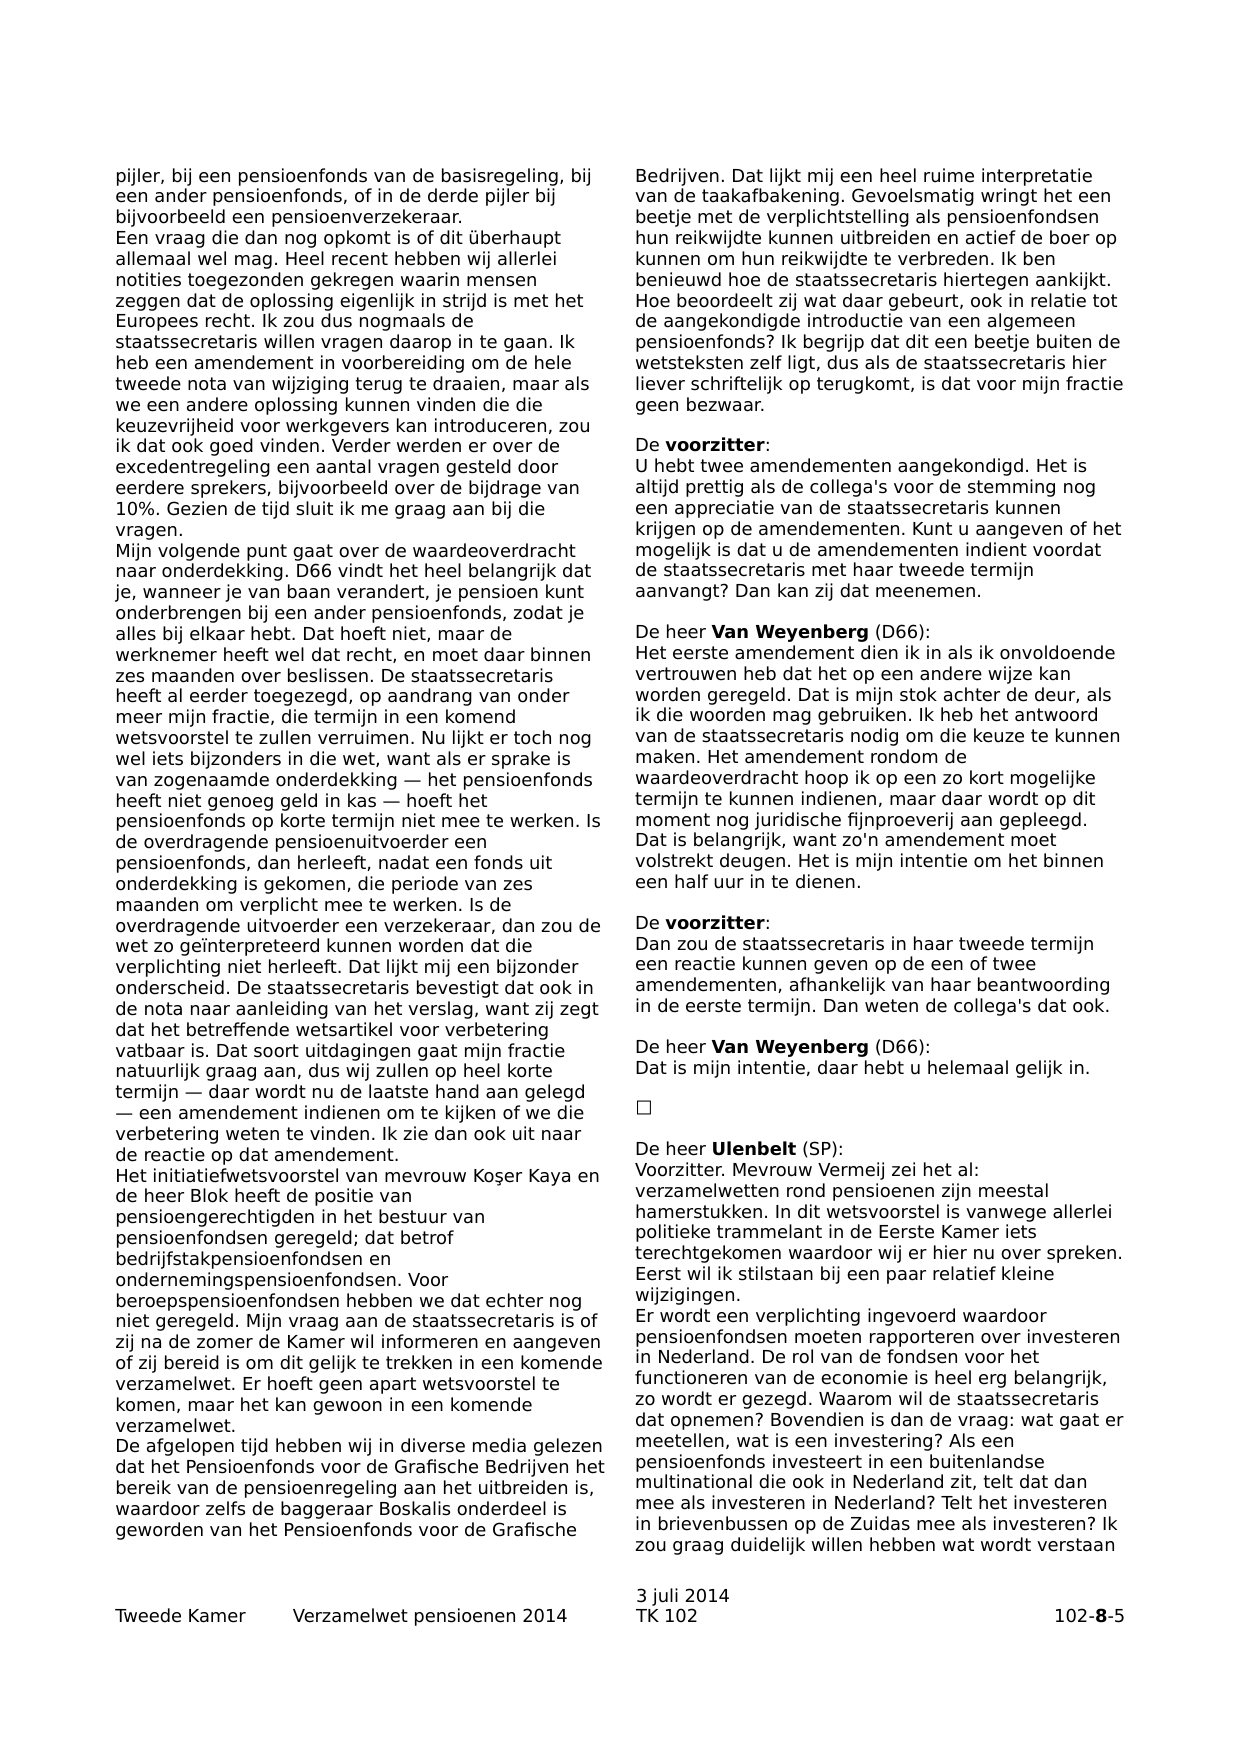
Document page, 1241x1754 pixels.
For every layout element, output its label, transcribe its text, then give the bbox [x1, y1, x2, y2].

text De heer Van Weyenberg (D66): [635, 622, 1125, 643]
text Een vraag die dan nog opkomt is of dit überhaupt allemaal wel mag. Heel recent hebben wij allerlei notities toegezonden gekregen waarin mensen zeggen dat de oplossing eigenlijk in strijd is met het Europees recht. Ik zou dus nogmaals de staatssecretaris willen vragen daarop in te gaan. Ik heb een amendement in voorbereiding om de hele tweede nota van wijziging terug te draaien, maar als we een andere oplossing kunnen vinden die die keuzevrijheid voor werkgevers kan introduceren, zou ik dat ook goed vinden. Verder werden er over de excedentregeling een aantal vragen gesteld door eerdere sprekers, bijvoorbeeld over de bijdrage van 10%. Gezien de tijd sluit ik me graag aan bij die vragen. [115, 228, 605, 540]
text U hebt twee amendementen aangekondigd. Het is altijd prettig als de collega's voor de stemming nog een appreciatie van de staatssecretaris kunnen krijgen op de amendementen. Kunt u aangeven of het mogelijk is dat u de amendementen indient voordat de staatssecretaris met haar tweede termijn aanvangt? Dan kan zij dat meenemen. [635, 456, 1125, 602]
text De voorzitter: [635, 435, 1125, 456]
text Voorzitter. Mevrouw Vermeij zei het al: verzamelwetten rond pensioenen zijn meestal hamerstukken. In dit wetsvoorstel is vanwege allerlei politieke trammelant in de Eerste Kamer iets terechtgekomen waardoor wij er hier nu over spreken. Eerst wil ik stilstaan bij een paar relatief kleine wijzigingen. [635, 1160, 1125, 1306]
text Bedrijven. Dat lijkt mij een heel ruime interpretatie van de taakafbakening. Gevoelsmatig wringt het een beetje met de verplichtstelling als pensioenfondsen hun reikwijdte kunnen uitbreiden en actief de boer op kunnen om hun reikwijdte te verbreden. Ik ben benieuwd hoe de staatssecretaris hiertegen aankijkt. Hoe beoordeelt zij wat daar gebeurt, ook in relatie tot de aangekondigde introductie van een algemeen pensioenfonds? Ik begrijp dat dit een beetje buiten de wetsteksten zelf ligt, dus als de staatssecretaris hier liever schriftelijk op terugkomt, is dat voor mijn fractie geen bezwaar. [635, 165, 1125, 415]
text pijler, bij een pensioenfonds van de basisregeling, bij een ander pensioenfonds, of in de derde pijler bij bijvoorbeeld een pensioenverzekeraar. [115, 165, 605, 228]
text Dan zou de staatssecretaris in haar tweede termijn een reactie kunnen geven op de een of twee amendementen, afhankelijk van haar beantwoording in de eerste termijn. Dan weten de collega's dat ook. [635, 933, 1125, 1017]
text De heer Van Weyenberg (D66): [635, 1037, 1125, 1057]
text Dat is mijn intentie, daar hebt u helemaal gelijk in. [635, 1057, 1125, 1078]
text De voorzitter: [635, 913, 1125, 933]
text Het eerste amendement dien ik in als ik onvoldoende vertrouwen heb dat het op een andere wijze kan worden geregeld. Dat is mijn stok achter de deur, als ik die woorden mag gebruiken. Ik heb het antwoord van de staatssecretaris nodig om die keuze te kunnen maken. Het amendement rondom de waardeoverdracht hoop ik op een zo kort mogelijke termijn te kunnen indienen, maar daar wordt op dit moment nog juridische fijnproeverij aan gepleegd. Dat is belangrijk, want zo'n amendement moet volstrekt deugen. Het is mijn intentie om het binnen een half uur in te dienen. [635, 643, 1125, 893]
text Mijn volgende punt gaat over de waardeoverdracht naar onderdekking. D66 vindt het heel belangrijk dat je, wanneer je van baan verandert, je pensioen kunt onderbrengen bij een ander pensioenfonds, zodat je alles bij elkaar hebt. Dat hoeft niet, maar de werknemer heeft wel dat recht, en moet daar binnen zes maanden over beslissen. De staatssecretaris heeft al eerder toegezegd, op aandrang van onder meer mijn fractie, die termijn in een komend wetsvoorstel te zullen verruimen. Nu lijkt er toch nog wel iets bijzonders in die wet, want als er sprake is van zogenaamde onderdekking — het pensioenfonds heeft niet genoeg geld in kas — hoeft het pensioenfonds op korte termijn niet mee te werken. Is de overdragende pensioenuitvoerder een pensioenfonds, dan herleeft, nadat een fonds uit onderdekking is gekomen, die periode van zes maanden om verplicht mee te werken. Is de overdragende uitvoerder een verzekeraar, dan zou de wet zo geïnterpreteerd kunnen worden dat die verplichting niet herleeft. Dat lijkt mij een bijzonder onderscheid. De staatssecretaris bevestigt dat ook in de nota naar aanleiding van het verslag, want zij zegt dat het betreffende wetsartikel voor verbetering vatbaar is. Dat soort uitdagingen gaat mijn fractie natuurlijk graag aan, dus wij zullen op heel korte termijn — daar wordt nu de laatste hand aan gelegd — een amendement indienen om te kijken of we die verbetering weten te vinden. Ik zie dan ook uit naar de reactie op dat amendement. [115, 540, 605, 1165]
text Het initiatiefwetsvoorstel van mevrouw Koşer Kaya en de heer Blok heeft de positie van pensioengerechtigden in het bestuur van pensioenfondsen geregeld; dat betrof bedrijfstakpensioenfondsen en ondernemingspensioenfondsen. Voor beroepspensioenfondsen hebben we dat echter nog niet geregeld. Mijn vraag aan de staatssecretaris is of zij na de zomer de Kamer wil informeren en aangeven of zij bereid is om dit gelijk te trekken in een komende verzamelwet. Er hoeft geen apart wetsvoorstel te komen, maar het kan gewoon in een komende verzamelwet. [115, 1165, 605, 1436]
text ⬜ [635, 1098, 1125, 1119]
text De afgelopen tijd hebben wij in diverse media gelezen dat het Pensioenfonds voor de Grafische Bedrijven het bereik van de pensioenregeling aan het uitbreiden is, waardoor zelfs de baggeraar Boskalis onderdeel is geworden van het Pensioenfonds voor de Grafische [115, 1436, 605, 1540]
text De heer Ulenbelt (SP): [635, 1139, 1125, 1160]
text Er wordt een verplichting ingevoerd waardoor pensioenfondsen moeten rapporteren over investeren in Nederland. De rol van de fondsen voor het functioneren van de economie is heel erg belangrijk, zo wordt er gezegd. Waarom wil de staatssecretaris dat opnemen? Bovendien is dan de vraag: wat gaat er meetellen, wat is een investering? Als een pensioenfonds investeert in een buitenlandse multinational die ook in Nederland zit, telt dat dan mee als investeren in Nederland? Telt het investeren in brievenbussen op de Zuidas mee als investeren? Ik zou graag duidelijk willen hebben wat wordt verstaan [635, 1306, 1125, 1556]
